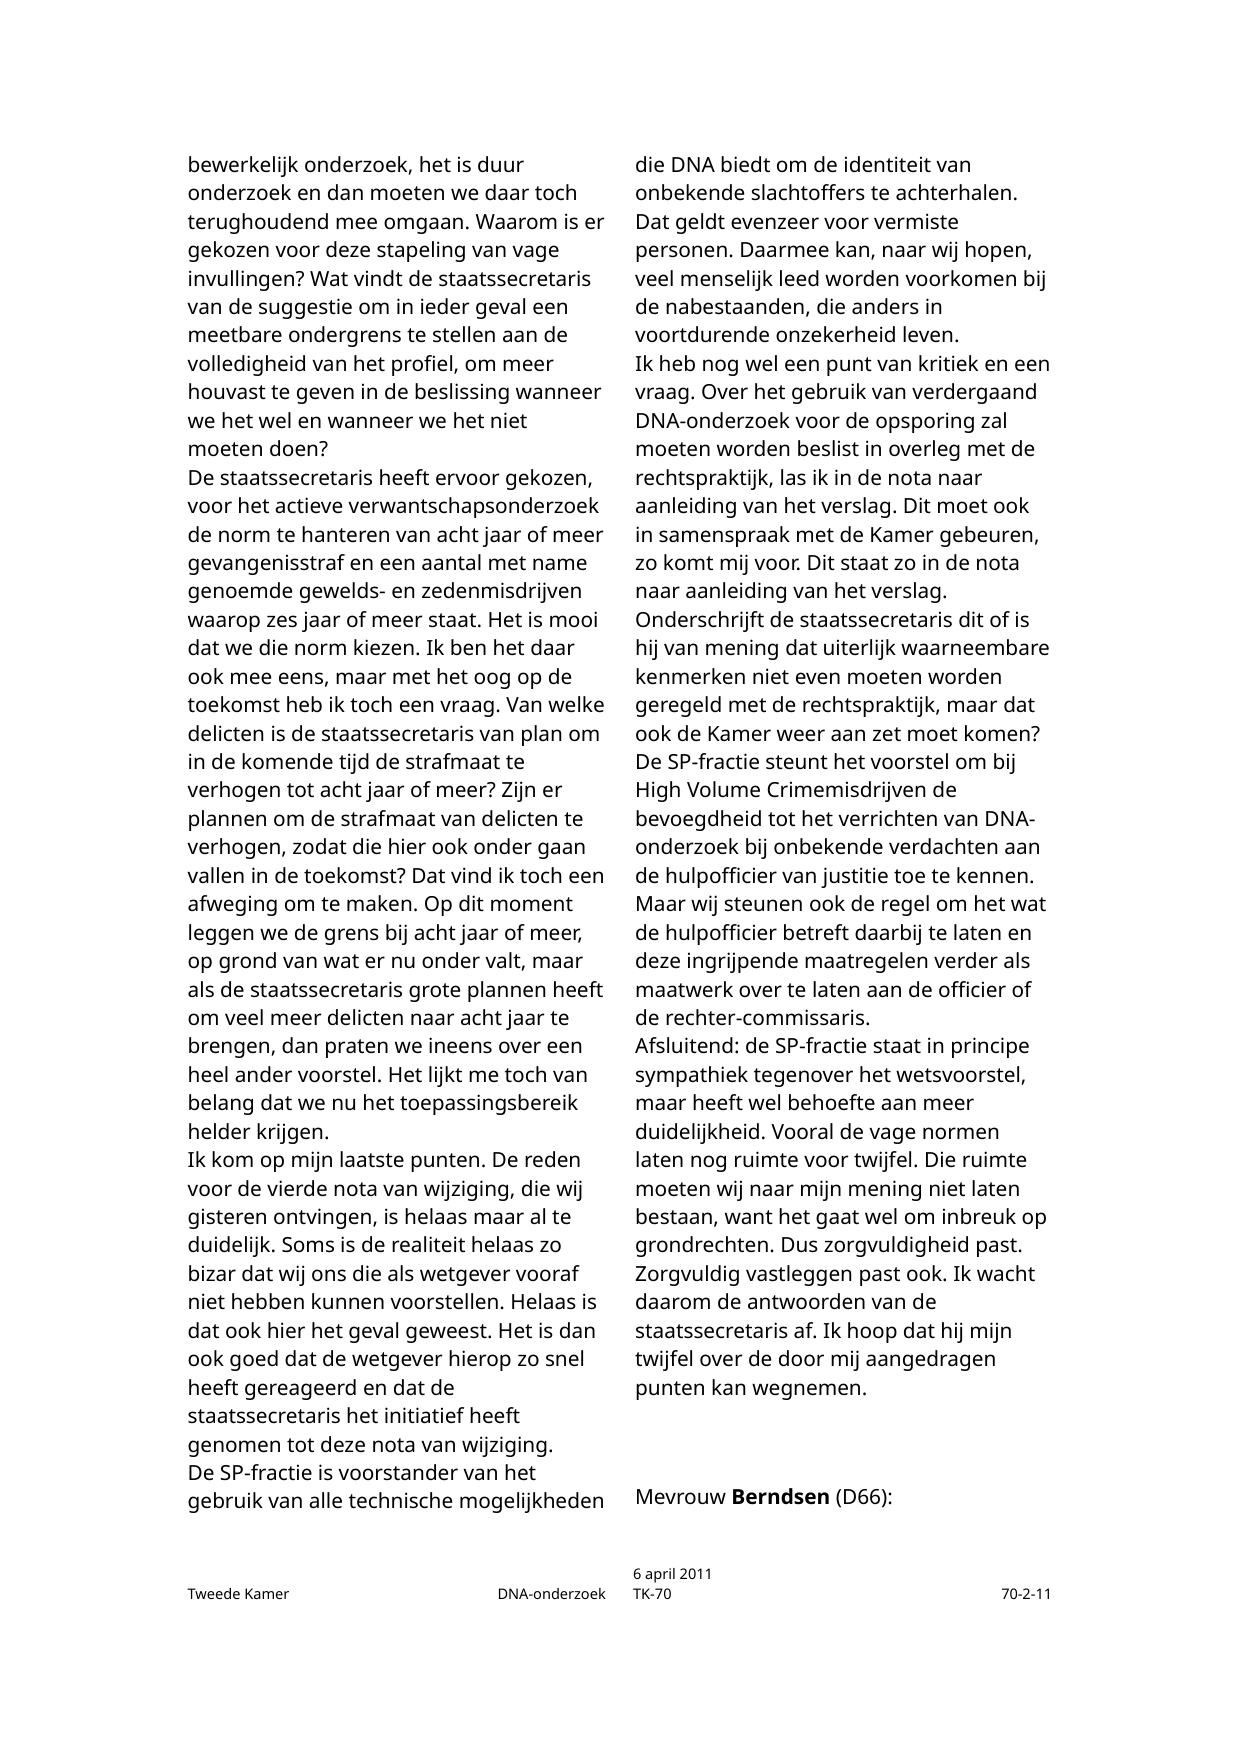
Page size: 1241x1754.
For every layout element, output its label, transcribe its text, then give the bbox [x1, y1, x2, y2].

text bewerkelijk onderzoek, het is duur onderzoek en dan moeten we daar toch terughoudend mee omgaan. Waarom is er gekozen voor deze stapeling van vage invullingen? Wat vindt de staatssecretaris van de suggestie om in ieder geval een meetbare ondergrens te stellen aan de volledigheid van het profiel, om meer houvast te geven in de beslissing wanneer we het wel en wanneer we het niet moeten doen? [187, 150, 605, 463]
text De SP-fractie is voorstander van het gebruik van alle technische mogelijkheden [187, 1458, 605, 1515]
text De SP-fractie steunt het voorstel om bij High Volume Crimemisdrijven de bevoegdheid tot het verrichten van DNA-onderzoek bij onbekende verdachten aan de hulpofficier van justitie toe te kennen. Maar wij steunen ook de regel om het wat de hulpofficier betreft daarbij te laten en deze ingrijpende maatregelen verder als maatwerk over te laten aan de officier of de rechter-commissaris. [635, 747, 1053, 1032]
text Ik kom op mijn laatste punten. De reden voor de vierde nota van wijziging, die wij gisteren ontvingen, is helaas maar al te duidelijk. Soms is de realiteit helaas zo bizar dat wij ons die als wetgever vooraf niet hebben kunnen voorstellen. Helaas is dat ook hier het geval geweest. Het is dan ook goed dat de wetgever hierop zo snel heeft gereageerd en dat de staatssecretaris het initiatief heeft genomen tot deze nota van wijziging. [187, 1145, 605, 1458]
text  [635, 1431, 1053, 1460]
text Afsluitend: de SP-fractie staat in principe sympathiek tegenover het wetsvoorstel, maar heeft wel behoefte aan meer duidelijkheid. Vooral de vage normen laten nog ruimte voor twijfel. Die ruimte moeten wij naar mijn mening niet laten bestaan, want het gaat wel om inbreuk op grondrechten. Dus zorgvuldigheid past. Zorgvuldig vastleggen past ook. Ik wacht daarom de antwoorden van de staatssecretaris af. Ik hoop dat hij mijn twijfel over de door mij aangedragen punten kan wegnemen. [635, 1032, 1053, 1401]
text De staatssecretaris heeft ervoor gekozen, voor het actieve verwantschapsonderzoek de norm te hanteren van acht jaar of meer gevangenisstraf en een aantal met name genoemde gewelds- en zedenmisdrijven waarop zes jaar of meer staat. Het is mooi dat we die norm kiezen. Ik ben het daar ook mee eens, maar met het oog op de toekomst heb ik toch een vraag. Van welke delicten is de staatssecretaris van plan om in de komende tijd de strafmaat te verhogen tot acht jaar of meer? Zijn er plannen om de strafmaat van delicten te verhogen, zodat die hier ook onder gaan vallen in de toekomst? Dat vind ik toch een afweging om te maken. Op dit moment leggen we de grens bij acht jaar of meer, op grond van wat er nu onder valt, maar als de staatssecretaris grote plannen heeft om veel meer delicten naar acht jaar te brengen, dan praten we ineens over een heel ander voorstel. Het lijkt me toch van belang dat we nu het toepassingsbereik helder krijgen. [187, 463, 605, 1145]
text Ik heb nog wel een punt van kritiek en een vraag. Over het gebruik van verdergaand DNA-onderzoek voor de opsporing zal moeten worden beslist in overleg met de rechtspraktijk, las ik in de nota naar aanleiding van het verslag. Dit moet ook in samenspraak met de Kamer gebeuren, zo komt mij voor. Dit staat zo in de nota naar aanleiding van het verslag. Onderschrijft de staatssecretaris dit of is hij van mening dat uiterlijk waarneembare kenmerken niet even moeten worden geregeld met de rechtspraktijk, maar dat ook de Kamer weer aan zet moet komen? [635, 349, 1053, 747]
text die DNA biedt om de identiteit van onbekende slachtoffers te achterhalen. Dat geldt evenzeer voor vermiste personen. Daarmee kan, naar wij hopen, veel menselijk leed worden voorkomen bij de nabestaanden, die anders in voortdurende onzekerheid leven. [635, 150, 1053, 349]
text Mevrouw Berndsen (D66): [635, 1482, 1053, 1511]
